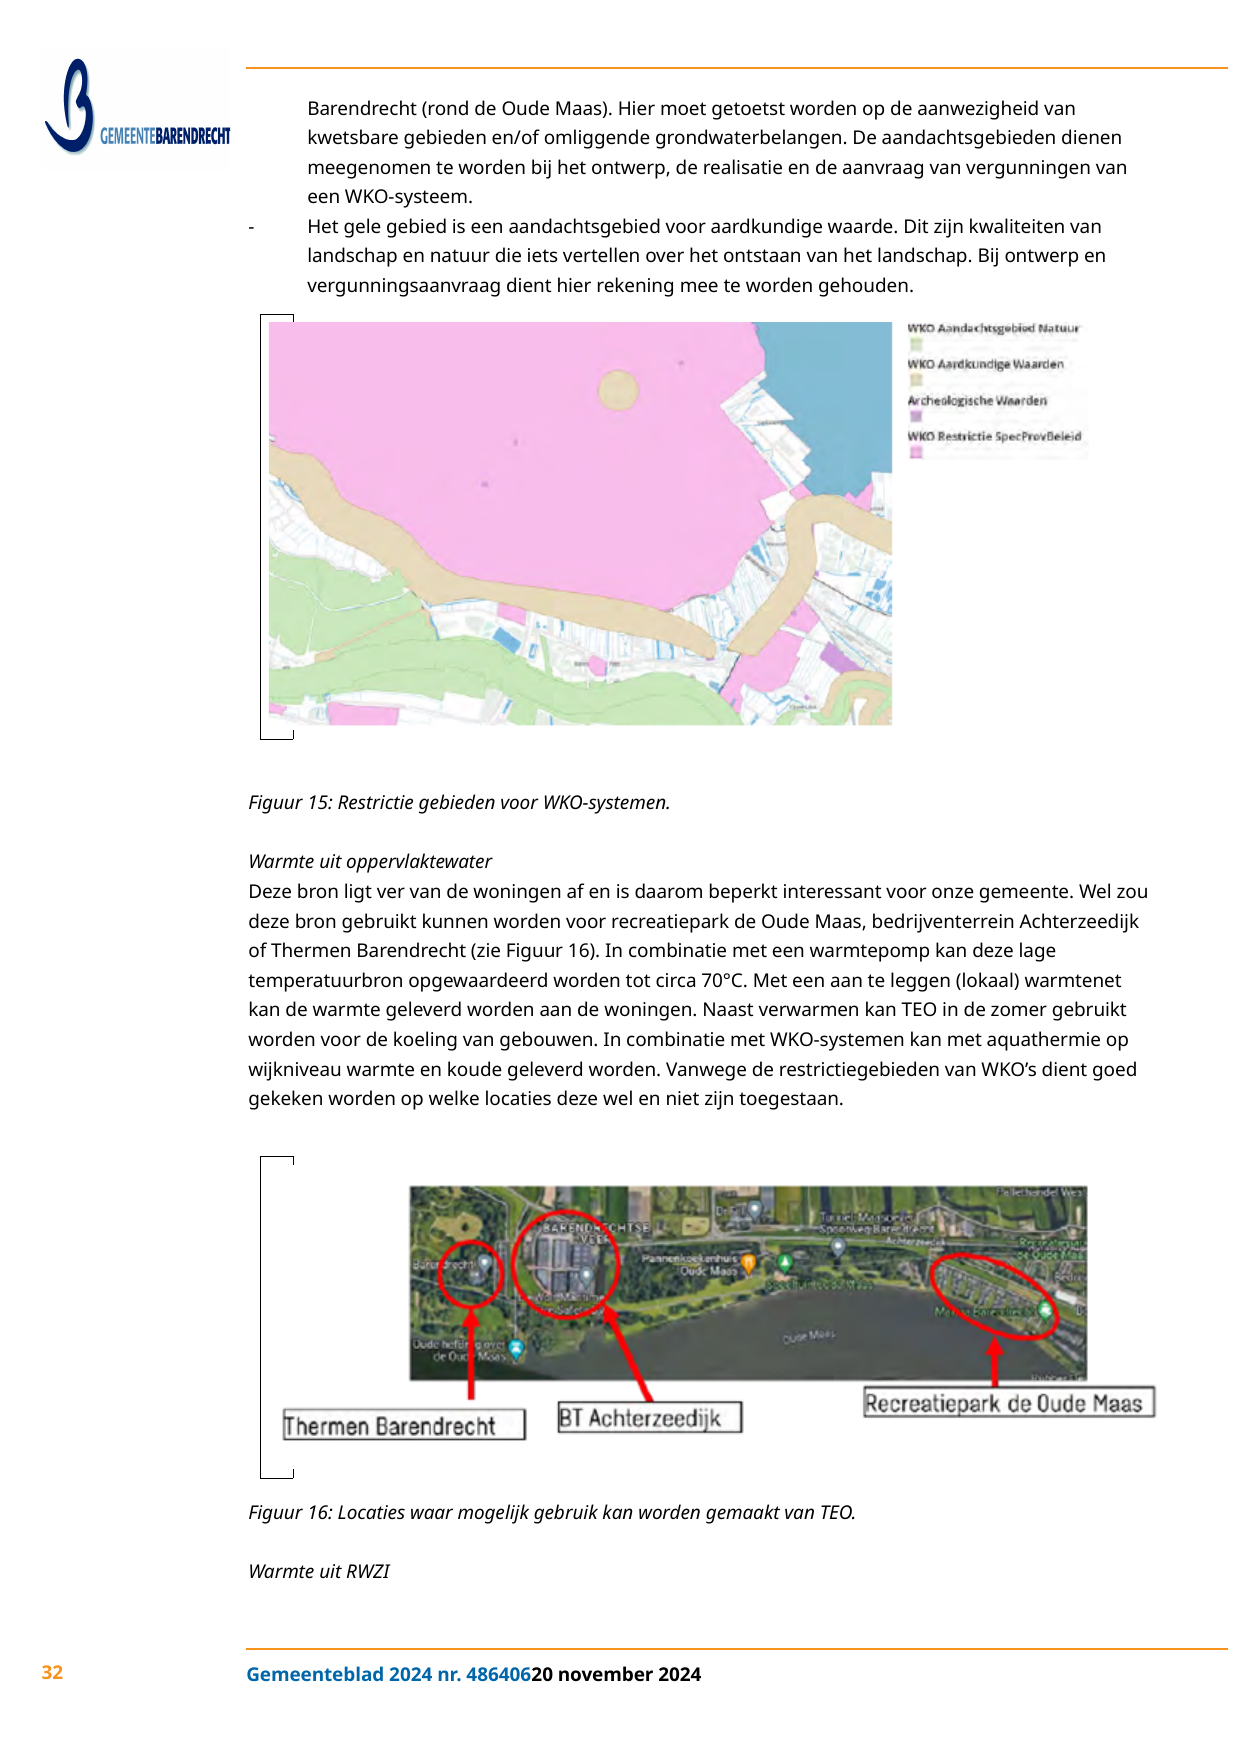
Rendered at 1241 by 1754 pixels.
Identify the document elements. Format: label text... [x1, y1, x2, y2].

list Barendrecht (rond de Oude Maas). Hier moet getoetst worden op de aanwezigheid van kwetsbare gebieden en/of omliggende grondwaterbelangen. De aandachtsgebieden dienen meegenomen te worden bij het ontwerp, de realisatie en de aanvraag van vergunningen van een WKO-systeem. [248, 95, 1152, 209]
picture [268, 1165, 1173, 1469]
text Figuur 15: Restrictie gebieden voor WKO-systemen. [248, 789, 1152, 815]
picture [41, 47, 231, 172]
text Warmte uit oppervlaktewater [248, 849, 1152, 874]
list Het gele gebied is een aandachtsgebied voor aardkundige waarde. Dit zijn kwaliteiten van landschap en natuur die iets vertellen over het ontstaan van het landschap. Bij ontwerp en vergunningsaanvraag dient hier rekening mee te worden gehouden. [248, 213, 1152, 298]
text Warmte uit RWZI [248, 1558, 1152, 1584]
text Deze bron ligt ver van de woningen af en is daarom beperkt interessant voor onze gemeente. Wel zou deze bron gebruikt kunnen worden voor recreatiepark de Oude Maas, bedrijventerrein Achterzeedijk of Thermen Barendrecht (zie Figuur 16). In combinatie met een warmtepomp kan deze lage temperatuurbron opgewaardeerd worden tot circa 70°C. Met een aan te leggen (lokaal) warmtenet kan de warmte geleverd worden aan de woningen. Naast verwarmen kan TEO in de zomer gebruikt worden voor de koeling van gebouwen. In combinatie met WKO-systemen kan met aquathermie op wijkniveau warmte en koude geleverd worden. Vanwege de restrictiegebieden van WKO’s dient goed gekeken worden op welke locaties deze wel en niet zijn toegestaan. [248, 878, 1152, 1111]
picture [268, 322, 1096, 730]
text Figuur 16: Locaties waar mogelijk gebruik kan worden gemaakt van TEO. [248, 1499, 1152, 1525]
